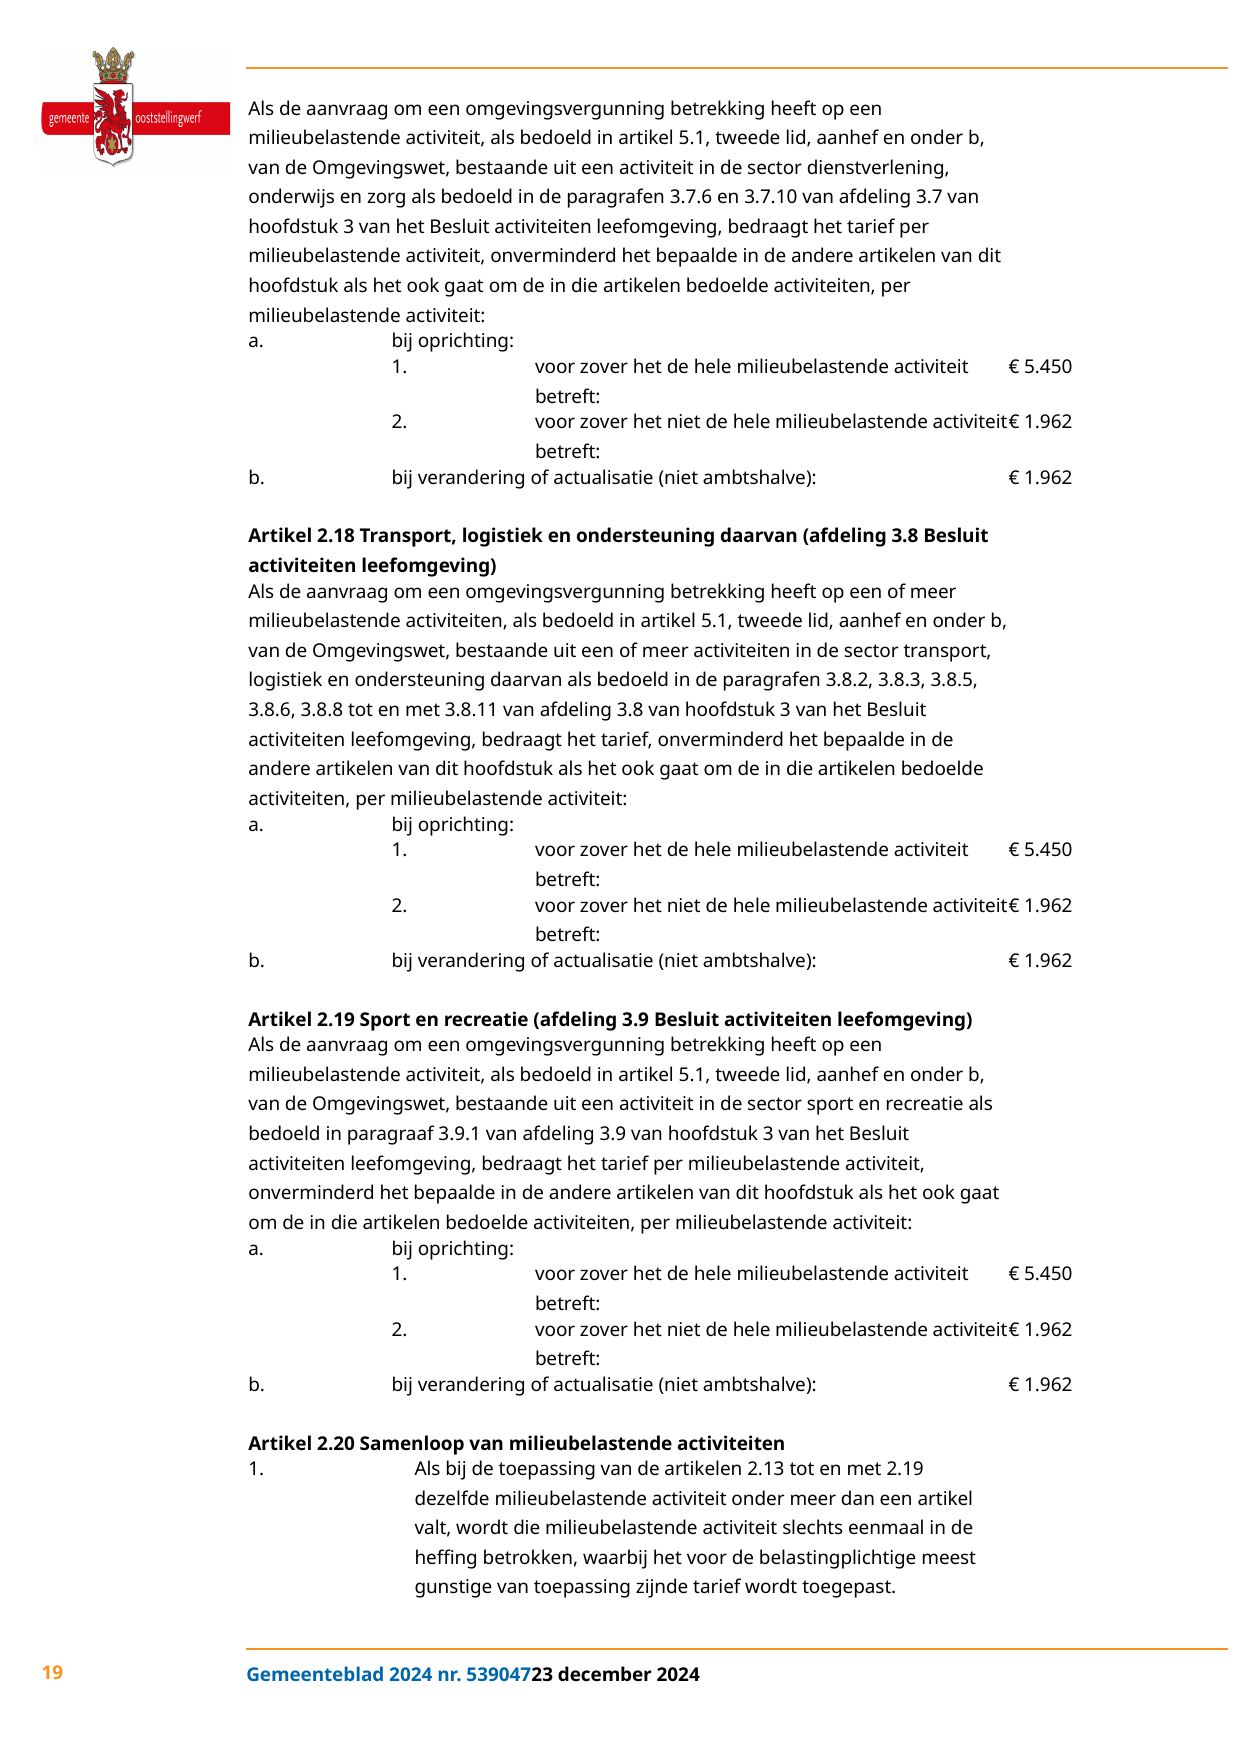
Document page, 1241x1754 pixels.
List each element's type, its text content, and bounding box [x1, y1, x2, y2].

table_header [1008, 523, 1152, 578]
table_cell b. [248, 464, 391, 490]
table_header Artikel 2.19 Sport en recreatie (afdeling 3.9 Besluit activiteiten leefomgeving) [248, 1006, 1008, 1031]
table_cell 1. [391, 353, 535, 409]
table_cell voor zover het niet de hele milieubelastende activiteit betreft: [535, 1316, 1008, 1371]
table_cell [1008, 328, 1152, 353]
table_cell Als de aanvraag om een omgevingsvergunning betrekking heeft op een of meer milieubelastende activiteiten, als bedoeld in artikel 5.1, tweede lid, aanhef en onder b, van de Omgevingswet, bestaande uit een of meer activiteiten in de sector transport, logistiek en ondersteuning daarvan als bedoeld in de paragrafen 3.8.2, 3.8.3, 3.8.5, 3.8.6, 3.8.8 tot en met 3.8.11 van afdeling 3.8 van hoofdstuk 3 van het Besluit activiteiten leefomgeving, bedraagt het tarief, onverminderd het bepaalde in de andere artikelen van dit hoofdstuk als het ook gaat om de in die artikelen bedoelde activiteiten, per milieubelastende activiteit: [248, 578, 1008, 811]
table_cell [1008, 1235, 1152, 1260]
table_cell a. [248, 328, 391, 353]
table_cell 2. [391, 409, 535, 464]
table_cell [985, 1455, 1152, 1599]
table_cell € 1.962 [1008, 464, 1152, 490]
table_cell [248, 1316, 391, 1371]
table_cell voor zover het de hele milieubelastende activiteit betreft: [535, 836, 1008, 892]
table_cell Als bij de toepassing van de artikelen 2.13 tot en met 2.19 dezelfde milieubelastende activiteit onder meer dan een artikel valt, wordt die milieubelastende activiteit slechts eenmaal in de heffing betrokken, waarbij het voor de belastingplichtige meest gunstige van toepassing zijnde tarief wordt toegepast. [414, 1455, 985, 1599]
table_cell € 1.962 [1008, 947, 1152, 973]
picture [41, 47, 231, 172]
table_cell bij oprichting: [391, 811, 1008, 836]
table_cell [1008, 1031, 1152, 1235]
table_cell bij verandering of actualisatie (niet ambtshalve): [391, 947, 1008, 973]
table_cell € 1.962 [1008, 409, 1152, 464]
table_cell bij verandering of actualisatie (niet ambtshalve): [391, 464, 1008, 490]
table_cell € 1.962 [1008, 1316, 1152, 1371]
table_cell Als de aanvraag om een omgevingsvergunning betrekking heeft op een milieubelastende activiteit, als bedoeld in artikel 5.1, tweede lid, aanhef en onder b, van de Omgevingswet, bestaande uit een activiteit in de sector dienstverlening, onderwijs en zorg als bedoeld in de paragrafen 3.7.6 en 3.7.10 van afdeling 3.7 van hoofdstuk 3 van het Besluit activiteiten leefomgeving, bedraagt het tarief per milieubelastende activiteit, onverminderd het bepaalde in de andere artikelen van dit hoofdstuk als het ook gaat om de in die artikelen bedoelde activiteiten, per milieubelastende activiteit: [248, 95, 1008, 328]
table_cell bij verandering of actualisatie (niet ambtshalve): [391, 1371, 1008, 1397]
table_header [1008, 1006, 1152, 1031]
table_cell voor zover het niet de hele milieubelastende activiteit betreft: [535, 892, 1008, 947]
table_cell € 5.450 [1008, 836, 1152, 892]
table_cell bij oprichting: [391, 1235, 1008, 1260]
table_header Artikel 2.20 Samenloop van milieubelastende activiteiten [248, 1430, 985, 1455]
table_cell [248, 836, 391, 892]
table_cell [248, 353, 391, 409]
table_cell [1008, 811, 1152, 836]
table_cell € 5.450 [1008, 1260, 1152, 1316]
table_cell 1. [248, 1455, 414, 1599]
table_cell [248, 409, 391, 464]
table_cell voor zover het niet de hele milieubelastende activiteit betreft: [535, 409, 1008, 464]
table_cell voor zover het de hele milieubelastende activiteit betreft: [535, 353, 1008, 409]
table_cell [1008, 95, 1152, 328]
table_cell Als de aanvraag om een omgevingsvergunning betrekking heeft op een milieubelastende activiteit, als bedoeld in artikel 5.1, tweede lid, aanhef en onder b, van de Omgevingswet, bestaande uit een activiteit in de sector sport en recreatie als bedoeld in paragraaf 3.9.1 van afdeling 3.9 van hoofdstuk 3 van het Besluit activiteiten leefomgeving, bedraagt het tarief per milieubelastende activiteit, onverminderd het bepaalde in de andere artikelen van dit hoofdstuk als het ook gaat om de in die artikelen bedoelde activiteiten, per milieubelastende activiteit: [248, 1031, 1008, 1235]
table_cell 2. [391, 1316, 535, 1371]
table_header [985, 1430, 1152, 1455]
table_cell 2. [391, 892, 535, 947]
table_cell [1008, 578, 1152, 811]
table_cell € 5.450 [1008, 353, 1152, 409]
table_cell € 1.962 [1008, 892, 1152, 947]
table_cell voor zover het de hele milieubelastende activiteit betreft: [535, 1260, 1008, 1316]
table_cell [248, 892, 391, 947]
table_cell b. [248, 1371, 391, 1397]
table_cell [248, 1260, 391, 1316]
table_cell a. [248, 811, 391, 836]
table_cell a. [248, 1235, 391, 1260]
table_cell 1. [391, 836, 535, 892]
table_cell bij oprichting: [391, 328, 1008, 353]
table_cell b. [248, 947, 391, 973]
table_header Artikel 2.18 Transport, logistiek en ondersteuning daarvan (afdeling 3.8 Besluit activiteiten leefomgeving) [248, 523, 1008, 578]
table_cell € 1.962 [1008, 1371, 1152, 1397]
table_cell 1. [391, 1260, 535, 1316]
